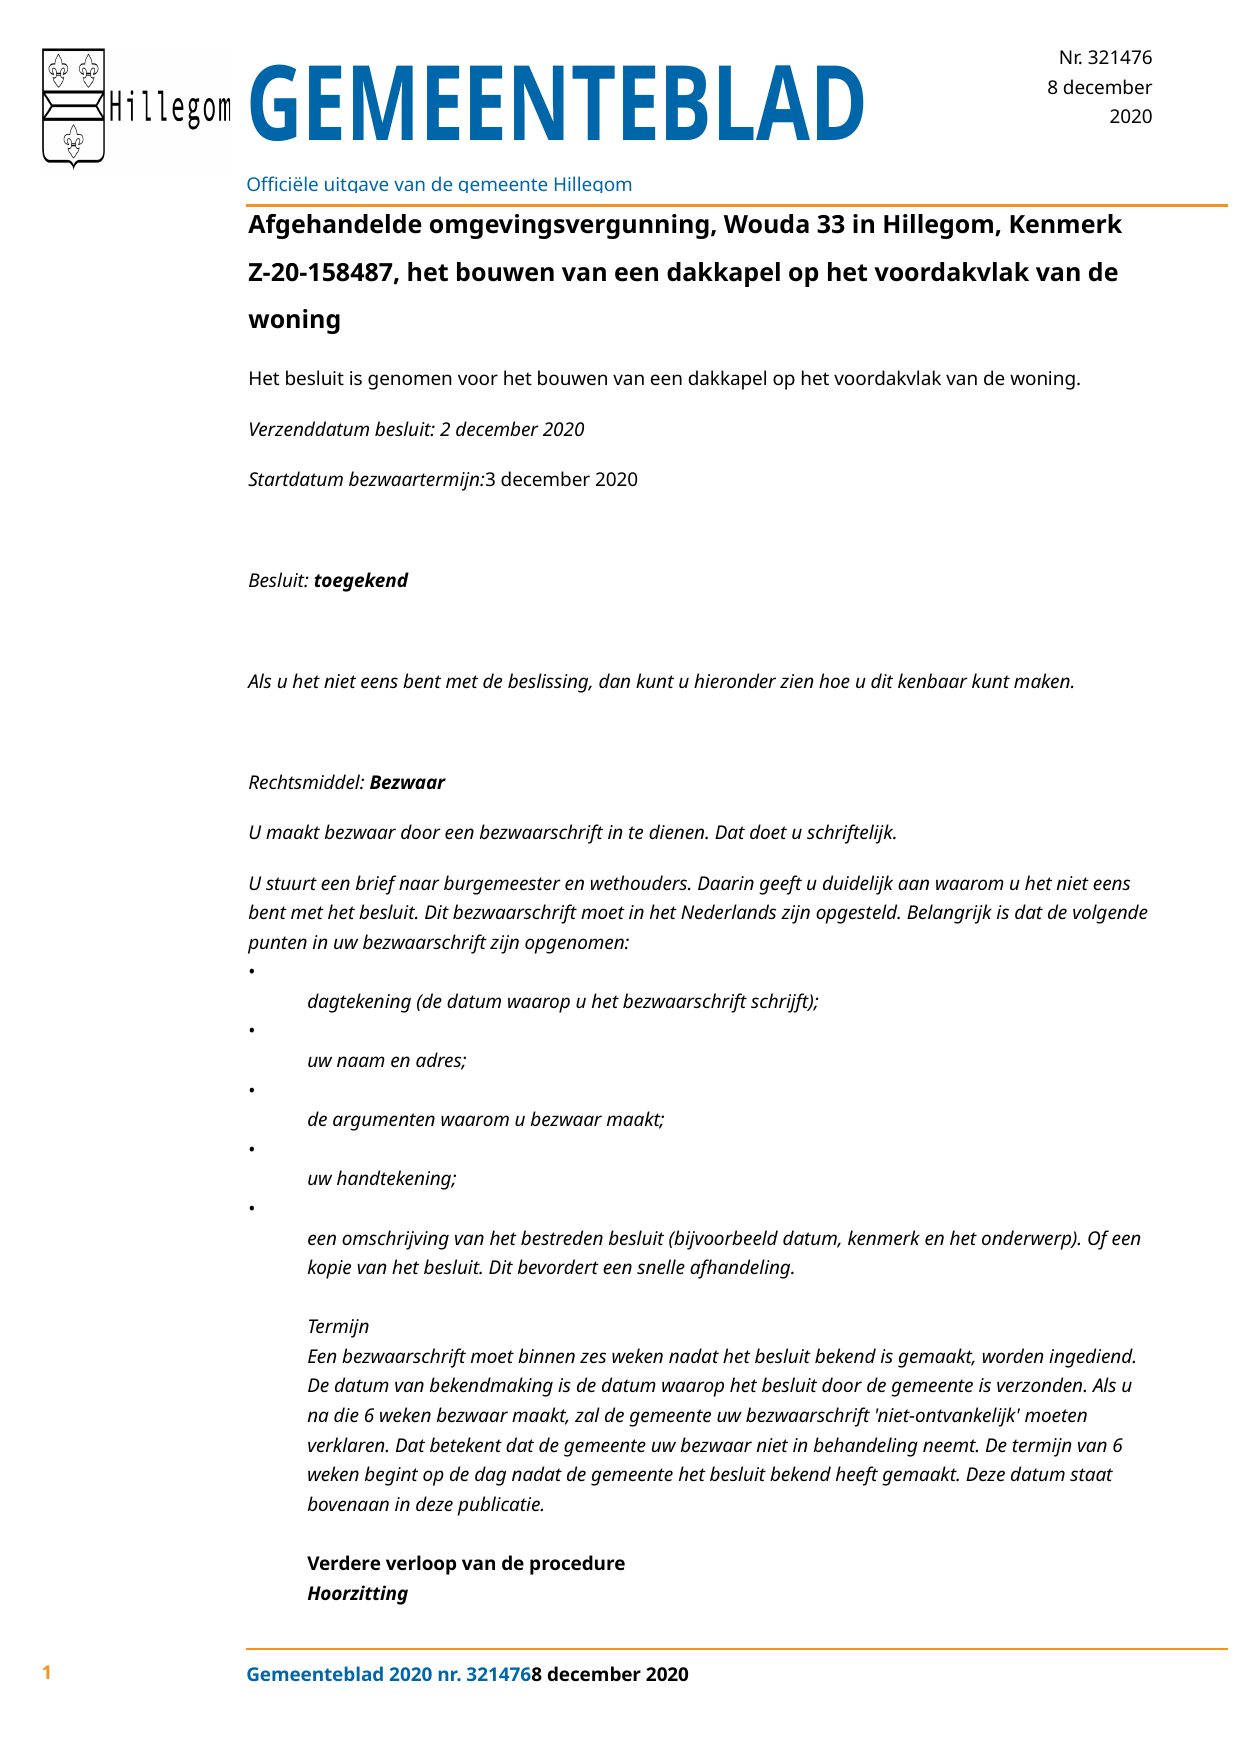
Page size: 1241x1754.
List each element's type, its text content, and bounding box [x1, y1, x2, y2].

list Een bezwaarschrift moet binnen zes weken nadat het besluit bekend is gemaakt, worden ingediend. De datum van bekendmaking is de datum waarop het besluit door de gemeente is verzonden. Als u na die 6 weken bezwaar maakt, zal de gemeente uw bezwaarschrift 'niet-ontvankelijk' moeten verklaren. Dat betekent dat de gemeente uw bezwaar niet in behandeling neemt. De termijn van 6 weken begint op de dag nadat de gemeente het besluit bekend heeft gemaakt. Deze datum staat bovenaan in deze publicatie. [248, 1343, 1152, 1517]
text U maakt bezwaar door een bezwaarschrift in te dienen. Dat doet u schriftelijk. [248, 819, 1152, 845]
list Termijn [248, 1313, 1152, 1339]
list Hoorzitting [248, 1580, 1152, 1605]
list dagtekening (de datum waarop u het bezwaarschrift schrijft); [248, 988, 1152, 1014]
text Afgehandelde omgevingsvergunning, Wouda 33 in Hillegom, Kenmerk Z-20-158487, het bouwen van een dakkapel op het voordakvlak van de woning [248, 207, 1152, 336]
text Het besluit is genomen voor het bouwen van een dakkapel op het voordakvlak van de woning. [248, 366, 1152, 391]
text Verzenddatum besluit: 2 december 2020 [248, 416, 1152, 442]
list een omschrijving van het bestreden besluit (bijvoorbeeld datum, kenmerk en het onderwerp). Of een kopie van het besluit. Dit bevordert een snelle afhandeling. [248, 1225, 1152, 1280]
text Als u het niet eens bent met de beslissing, dan kunt u hieronder zien hoe u dit kenbaar kunt maken. [248, 668, 1152, 694]
list de argumenten waarom u bezwaar maakt; [248, 1106, 1152, 1132]
text Besluit: toegekend [248, 567, 1152, 593]
text Startdatum bezwaartermijn:3 december 2020 [248, 466, 1152, 492]
list uw naam en adres; [248, 1047, 1152, 1073]
text U stuurt een brief naar burgemeester en wethouders. Daarin geeft u duidelijk aan waarom u het niet eens bent met het besluit. Dit bezwaarschrift moet in het Nederlands zijn opgesteld. Belangrijk is dat de volgende punten in uw bezwaarschrift zijn opgenomen: [248, 870, 1152, 954]
text Rechtsmiddel: Bezwaar [248, 769, 1152, 794]
list Verdere verloop van de procedure [248, 1550, 1152, 1576]
list uw handtekening; [248, 1166, 1152, 1191]
picture [41, 47, 231, 172]
